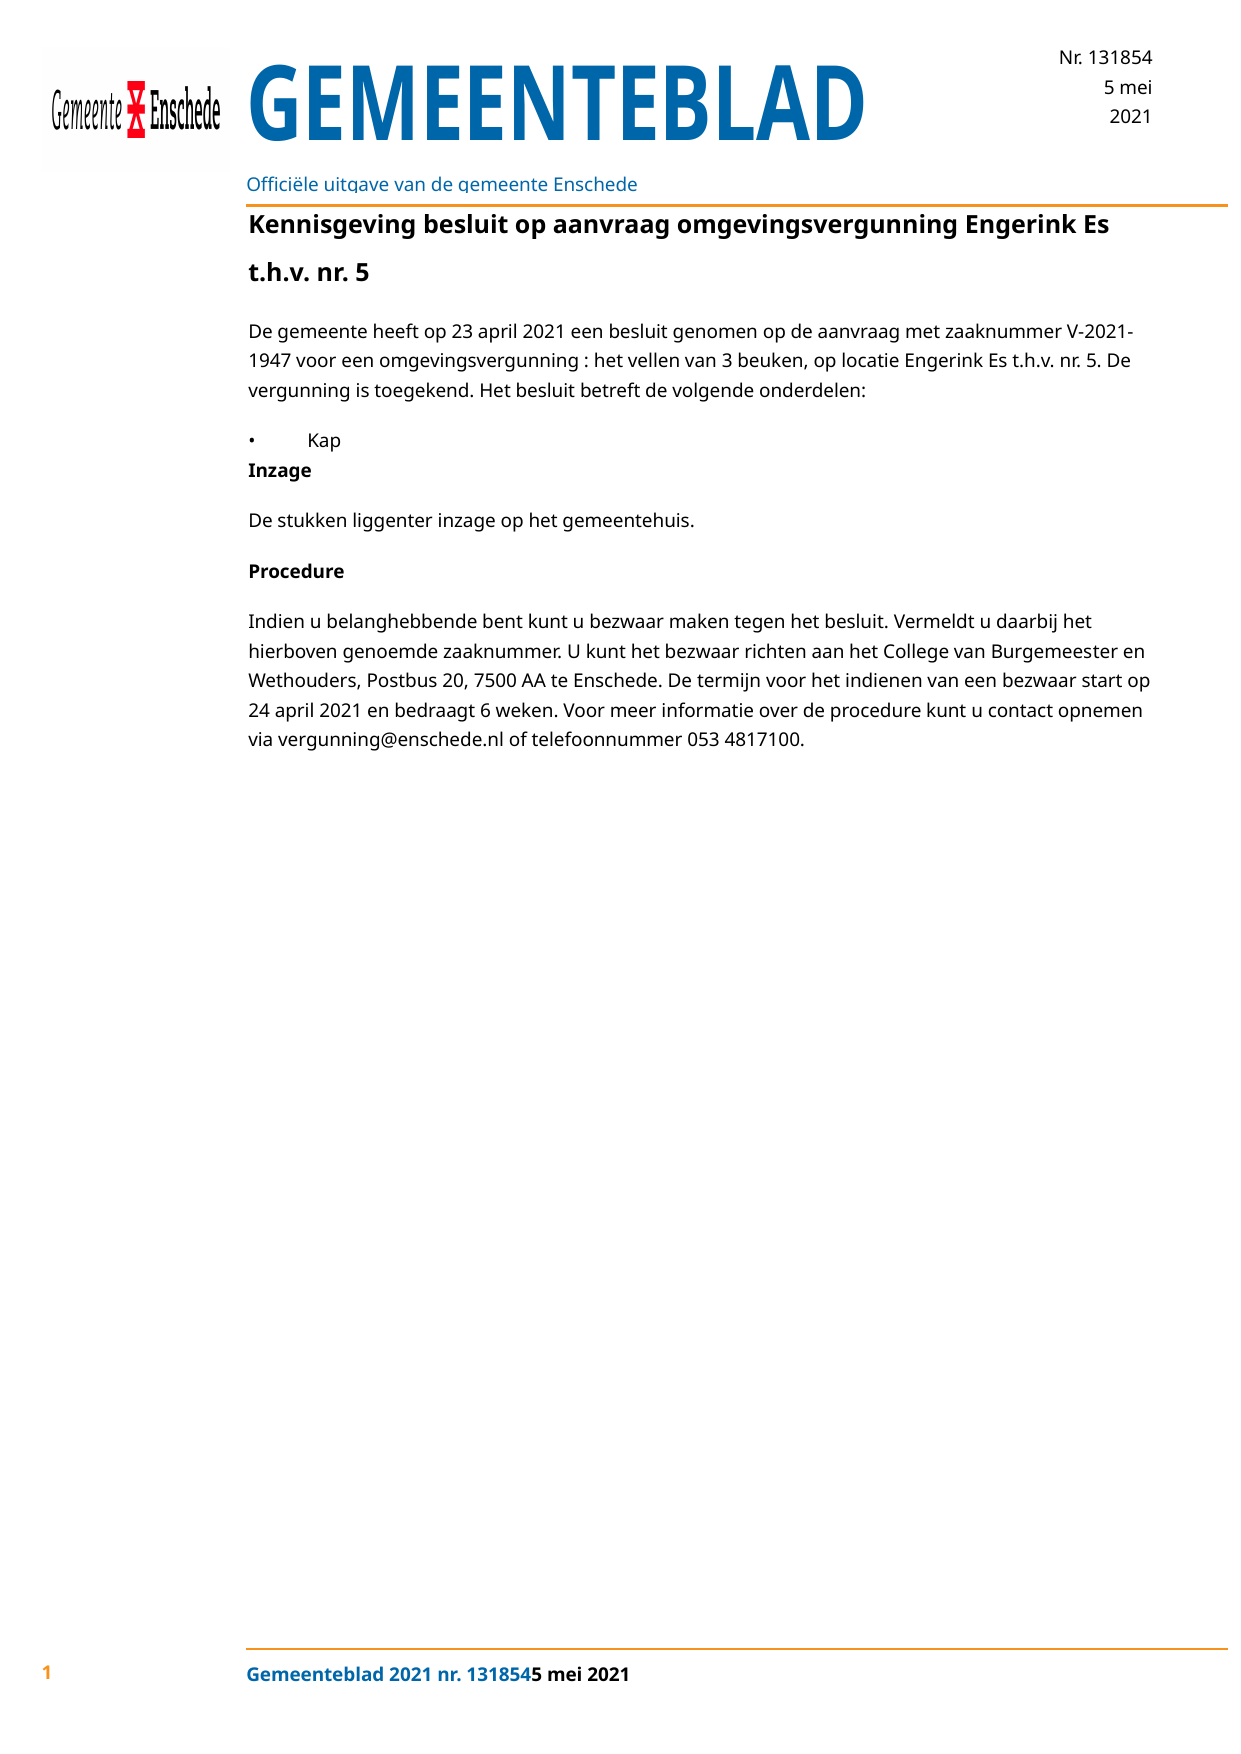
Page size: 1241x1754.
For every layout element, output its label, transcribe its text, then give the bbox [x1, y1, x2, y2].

text Indien u belanghebbende bent kunt u bezwaar maken tegen het besluit. Vermeldt u daarbij het hierboven genoemde zaaknummer. U kunt het bezwaar richten aan het College van Burgemees­ter en Wethouders, Postbus 20, 7500 AA te Enschede. De termijn voor het indienen van een bezwaar start op 24 april 2021 en bedraagt 6 weken. Voor meer informatie over de procedure kunt u contact opnemen via vergunning@enschede.nl of telefoonnummer 053 4817100. [248, 608, 1152, 752]
picture [41, 47, 231, 172]
text Inzage [248, 457, 1152, 483]
text Kennisgeving besluit op aanvraag omgevingsvergunning Engerink Es t.h.v. nr. 5 [248, 207, 1152, 288]
text Procedure [248, 558, 1152, 584]
text De gemeente heeft op 23 april 2021 een besluit genomen op de aanvraag met zaaknummer V-2021-1947 voor een omgevingsvergunning : het vellen van 3 beuken, op locatie Engerink Es t.h.v. nr. 5. De vergunning is toegekend. Het besluit betreft de volgende onderdelen: [248, 318, 1152, 403]
list Kap [248, 427, 1152, 453]
text De stukken liggenter inzage op het gemeentehuis. [248, 507, 1152, 533]
